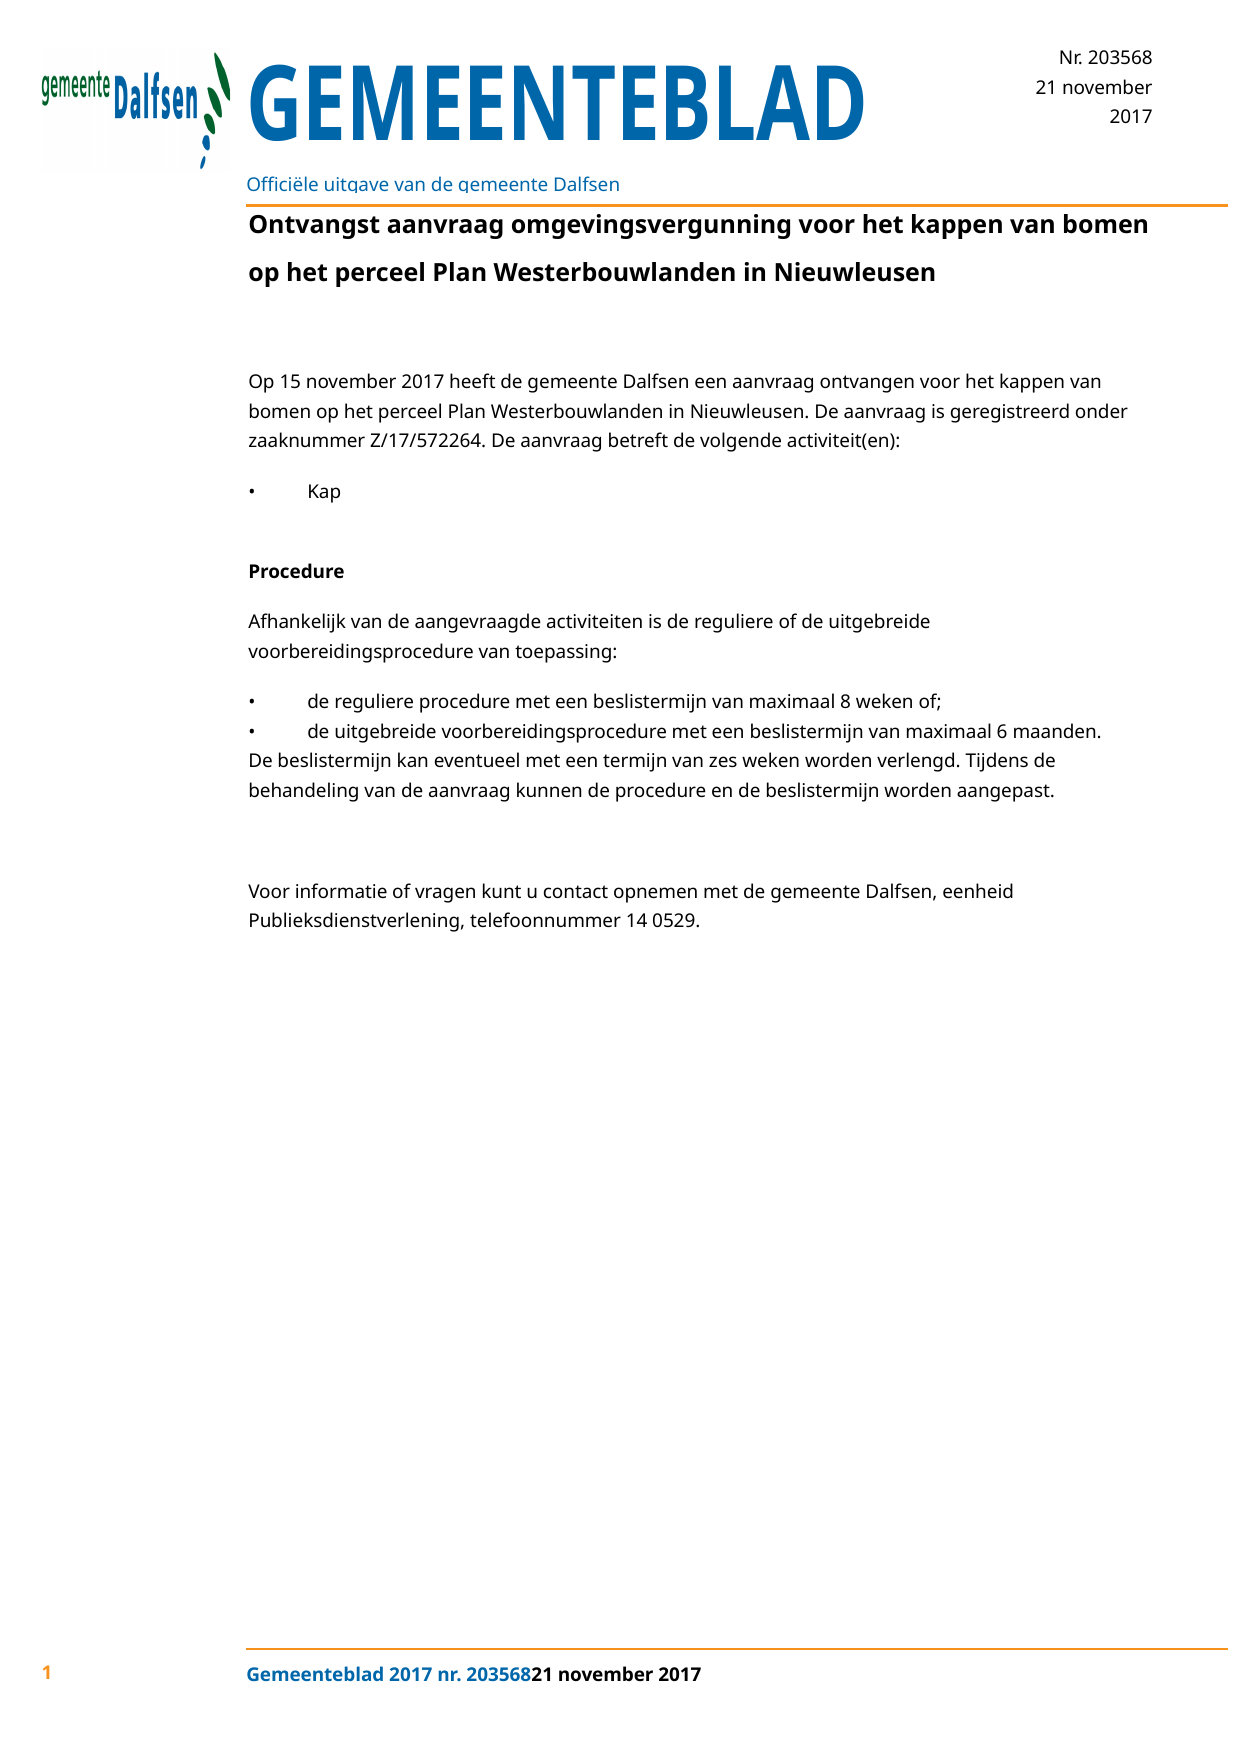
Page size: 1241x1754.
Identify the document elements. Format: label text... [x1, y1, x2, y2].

list de uitgebreide voorbereidingsprocedure met een beslistermijn van maximaal 6 maanden. [248, 718, 1152, 744]
text Op 15 november 2017 heeft de gemeente Dalfsen een aanvraag ontvangen voor het kappen van bomen op het perceel Plan Westerbouwlanden in Nieuwleusen. De aanvraag is geregistreerd onder zaaknummer Z/17/572264. De aanvraag betreft de volgende activiteit(en): [248, 368, 1152, 453]
text Procedure [248, 558, 1152, 584]
text De beslistermijn kan eventueel met een termijn van zes weken worden verlengd. Tijdens de behandeling van de aanvraag kunnen de procedure en de beslistermijn worden aangepast. [248, 747, 1152, 803]
list Kap [248, 478, 1152, 504]
text Ontvangst aanvraag omgevingsvergunning voor het kappen van bomen op het perceel Plan Westerbouwlanden in Nieuwleusen [248, 207, 1152, 288]
text Afhankelijk van de aangevraagde activiteiten is de reguliere of de uitgebreide voorbereidingsprocedure van toepassing: [248, 608, 1152, 664]
picture [41, 47, 231, 172]
text Voor informatie of vragen kunt u contact opnemen met de gemeente Dalfsen, eenheid Publieksdienstverlening, telefoonnummer 14 0529. [248, 878, 1152, 933]
list de reguliere procedure met een beslistermijn van maximaal 8 weken of; [248, 688, 1152, 714]
